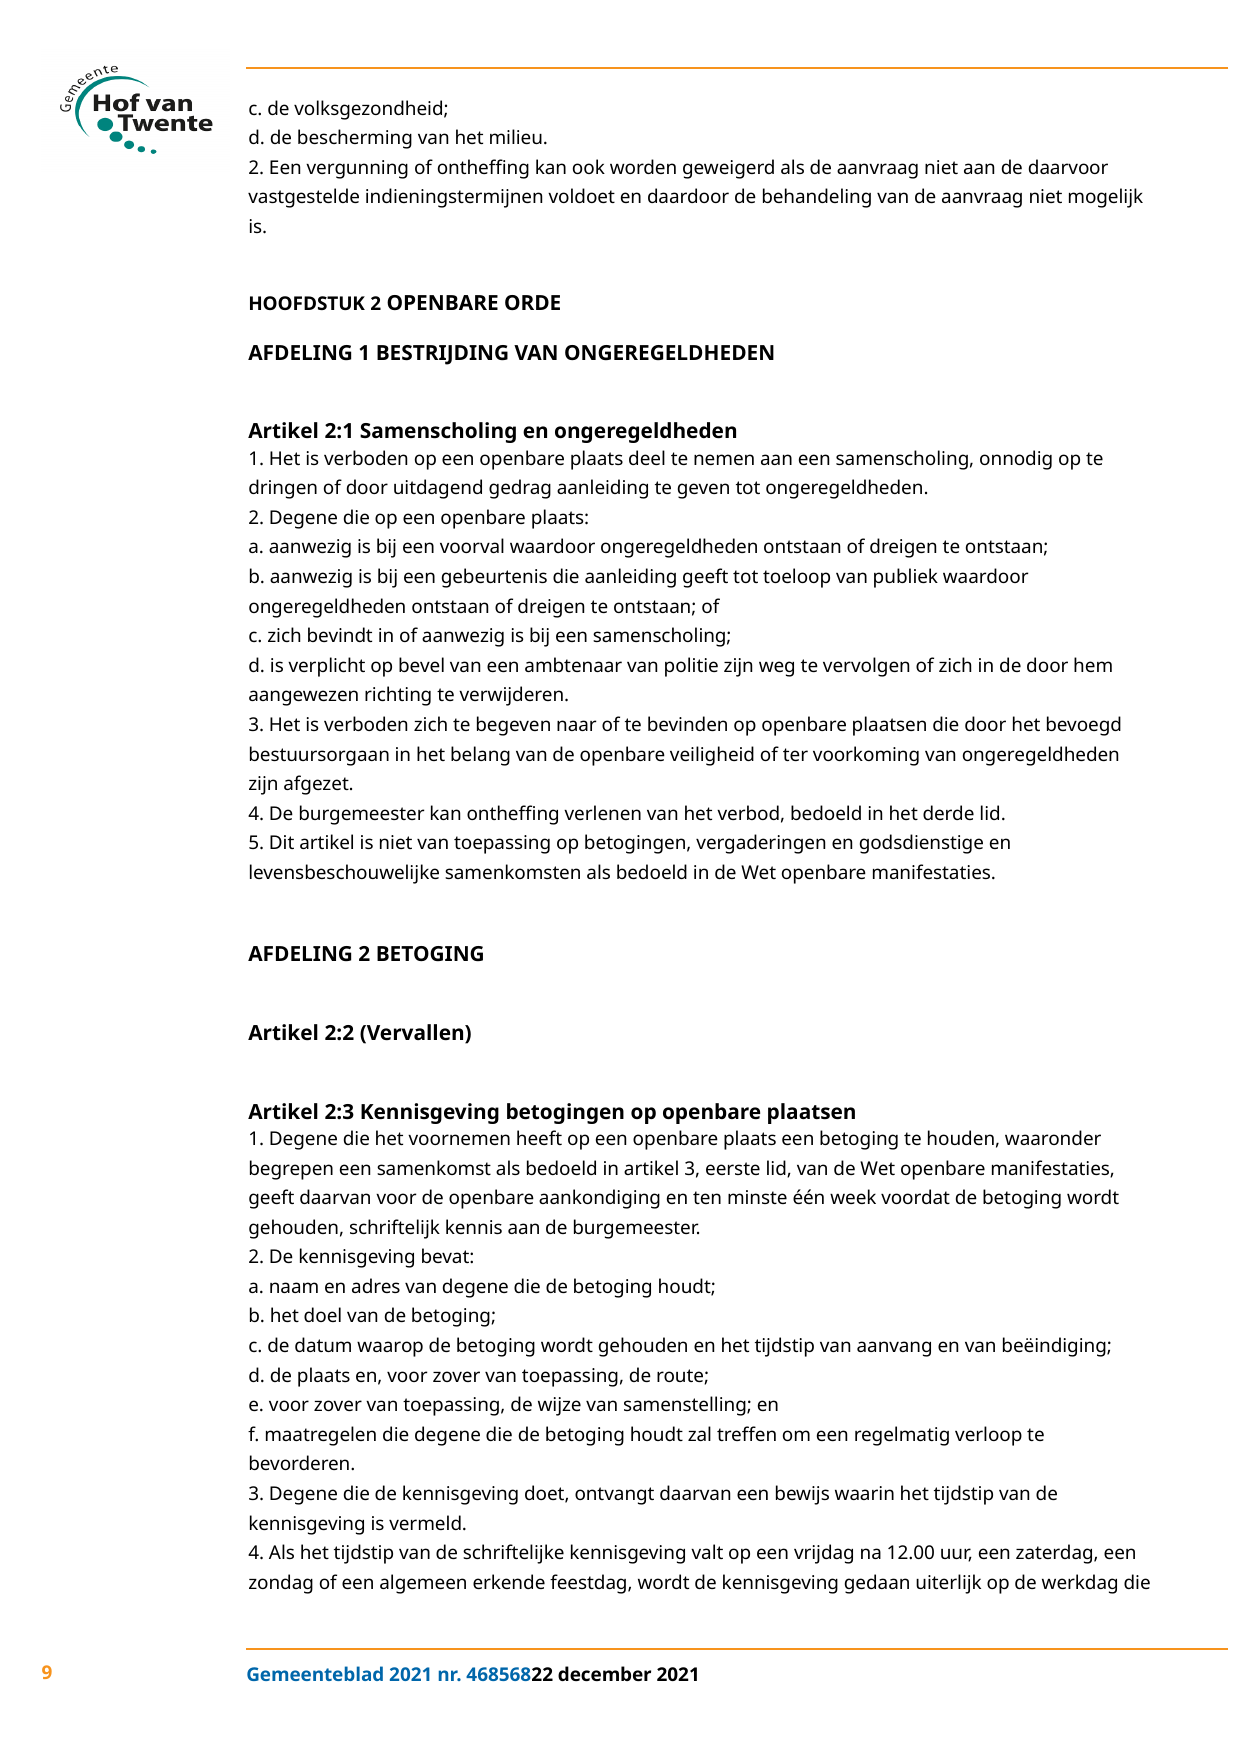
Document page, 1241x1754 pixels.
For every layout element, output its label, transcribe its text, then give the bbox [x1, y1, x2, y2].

text HOOFDSTUK 2 OPENBARE ORDE [248, 288, 1152, 317]
text f. maatregelen die degene die de betoging houdt zal treffen om een regelmatig verloop te bevorderen. [248, 1421, 1152, 1476]
text a. naam en adres van degene die de betoging houdt; [248, 1273, 1152, 1299]
text 1. Het is verboden op een openbare plaats deel te nemen aan een samenscholing, onnodig op te dringen of door uitdagend gedrag aanleiding te geven tot ongeregeldheden. [248, 445, 1152, 500]
text 2. Een vergunning of ontheffing kan ook worden geweigerd als de aanvraag niet aan de daarvoor vastgestelde indieningstermijnen voldoet en daardoor de behandeling van de aanvraag niet mogelijk is. [248, 154, 1152, 239]
picture [41, 47, 231, 172]
text d. de bescherming van het milieu. [248, 124, 1152, 150]
text Artikel 2:3 Kennisgeving betogingen op openbare plaatsen [248, 1097, 1152, 1125]
text b. aanwezig is bij een gebeurtenis die aanleiding geeft tot toeloop van publiek waardoor ongeregeldheden ontstaan of dreigen te ontstaan; of [248, 563, 1152, 618]
text 3. Het is verboden zich te begeven naar of te bevinden op openbare plaatsen die door het bevoegd bestuursorgaan in het belang van de openbare veiligheid of ter voorkoming van ongeregeldheden zijn afgezet. [248, 711, 1152, 796]
text AFDELING 1 BESTRIJDING VAN ONGEREGELDHEDEN [248, 338, 1152, 366]
text 2. De kennisgeving bevat: [248, 1243, 1152, 1269]
text c. de datum waarop de betoging wordt gehouden en het tijdstip van aanvang en van beëindiging; [248, 1332, 1152, 1358]
text 4. Als het tijdstip van de schriftelijke kennisgeving valt op een vrijdag na 12.00 uur, een zaterdag, een zondag of een algemeen erkende feestdag, wordt de kennisgeving gedaan uiterlijk op de werkdag die [248, 1539, 1152, 1595]
text c. zich bevindt in of aanwezig is bij een samenscholing; [248, 622, 1152, 648]
text d. de plaats en, voor zover van toepassing, de route; [248, 1362, 1152, 1388]
text AFDELING 2 BETOGING [248, 939, 1152, 967]
text a. aanwezig is bij een voorval waardoor ongeregeldheden ontstaan of dreigen te ontstaan; [248, 534, 1152, 559]
text e. voor zover van toepassing, de wijze van samenstelling; en [248, 1391, 1152, 1417]
text Artikel 2:2 (Vervallen) [248, 1018, 1152, 1046]
text 2. Degene die op een openbare plaats: [248, 504, 1152, 530]
text 1. Degene die het voornemen heeft op een openbare plaats een betoging te houden, waaronder begrepen een samenkomst als bedoeld in artikel 3, eerste lid, van de Wet openbare manifestaties, geeft daarvan voor de openbare aankondiging en ten minste één week voordat de betoging wordt gehouden, schriftelijk kennis aan de burgemeester. [248, 1125, 1152, 1240]
text 4. De burgemeester kan ontheffing verlenen van het verbod, bedoeld in het derde lid. [248, 800, 1152, 826]
text b. het doel van de betoging; [248, 1303, 1152, 1328]
text 5. Dit artikel is niet van toepassing op betogingen, vergaderingen en godsdienstige en levensbeschouwelijke samenkomsten als bedoeld in de Wet openbare manifestaties. [248, 829, 1152, 885]
text d. is verplicht op bevel van een ambtenaar van politie zijn weg te vervolgen of zich in de door hem aangewezen richting te verwijderen. [248, 652, 1152, 707]
text c. de volksgezondheid; [248, 95, 1152, 121]
text 3. Degene die de kennisgeving doet, ontvangt daarvan een bewijs waarin het tijdstip van de kennisgeving is vermeld. [248, 1480, 1152, 1536]
text Artikel 2:1 Samenscholing en ongeregeldheden [248, 416, 1152, 445]
